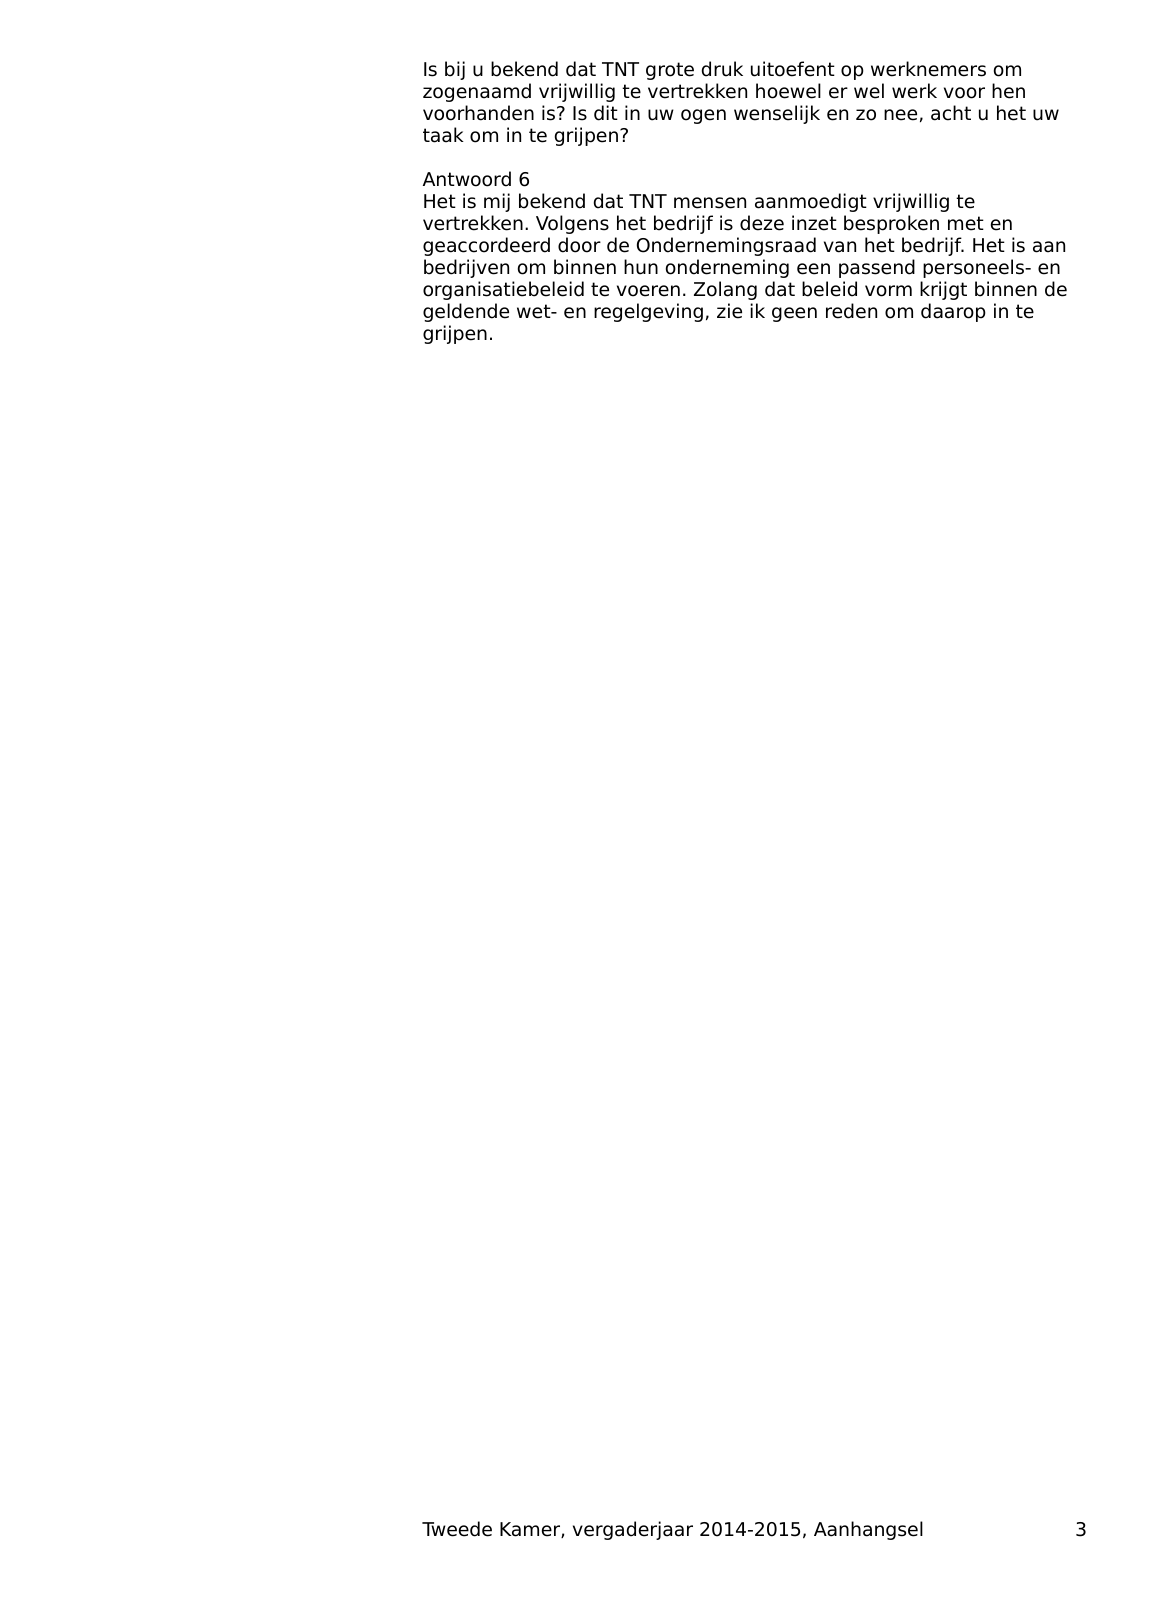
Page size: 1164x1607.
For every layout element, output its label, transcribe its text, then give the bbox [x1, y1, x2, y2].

text Is bij u bekend dat TNT grote druk uitoefent op werknemers om zogenaamd vrijwillig te vertrekken hoewel er wel werk voor hen voorhanden is? Is dit in uw ogen wenselijk en zo nee, acht u het uw taak om in te grijpen? [422, 59, 1087, 147]
text Het is mij bekend dat TNT mensen aanmoedigt vrijwillig te vertrekken. Volgens het bedrijf is deze inzet besproken met en geaccordeerd door de Ondernemingsraad van het bedrijf. Het is aan bedrijven om binnen hun onderneming een passend personeels- en organisatiebeleid te voeren. Zolang dat beleid vorm krijgt binnen de geldende wet- en regelgeving, zie ik geen reden om daarop in te grijpen. [422, 191, 1087, 345]
text Antwoord 6 [422, 169, 1087, 191]
